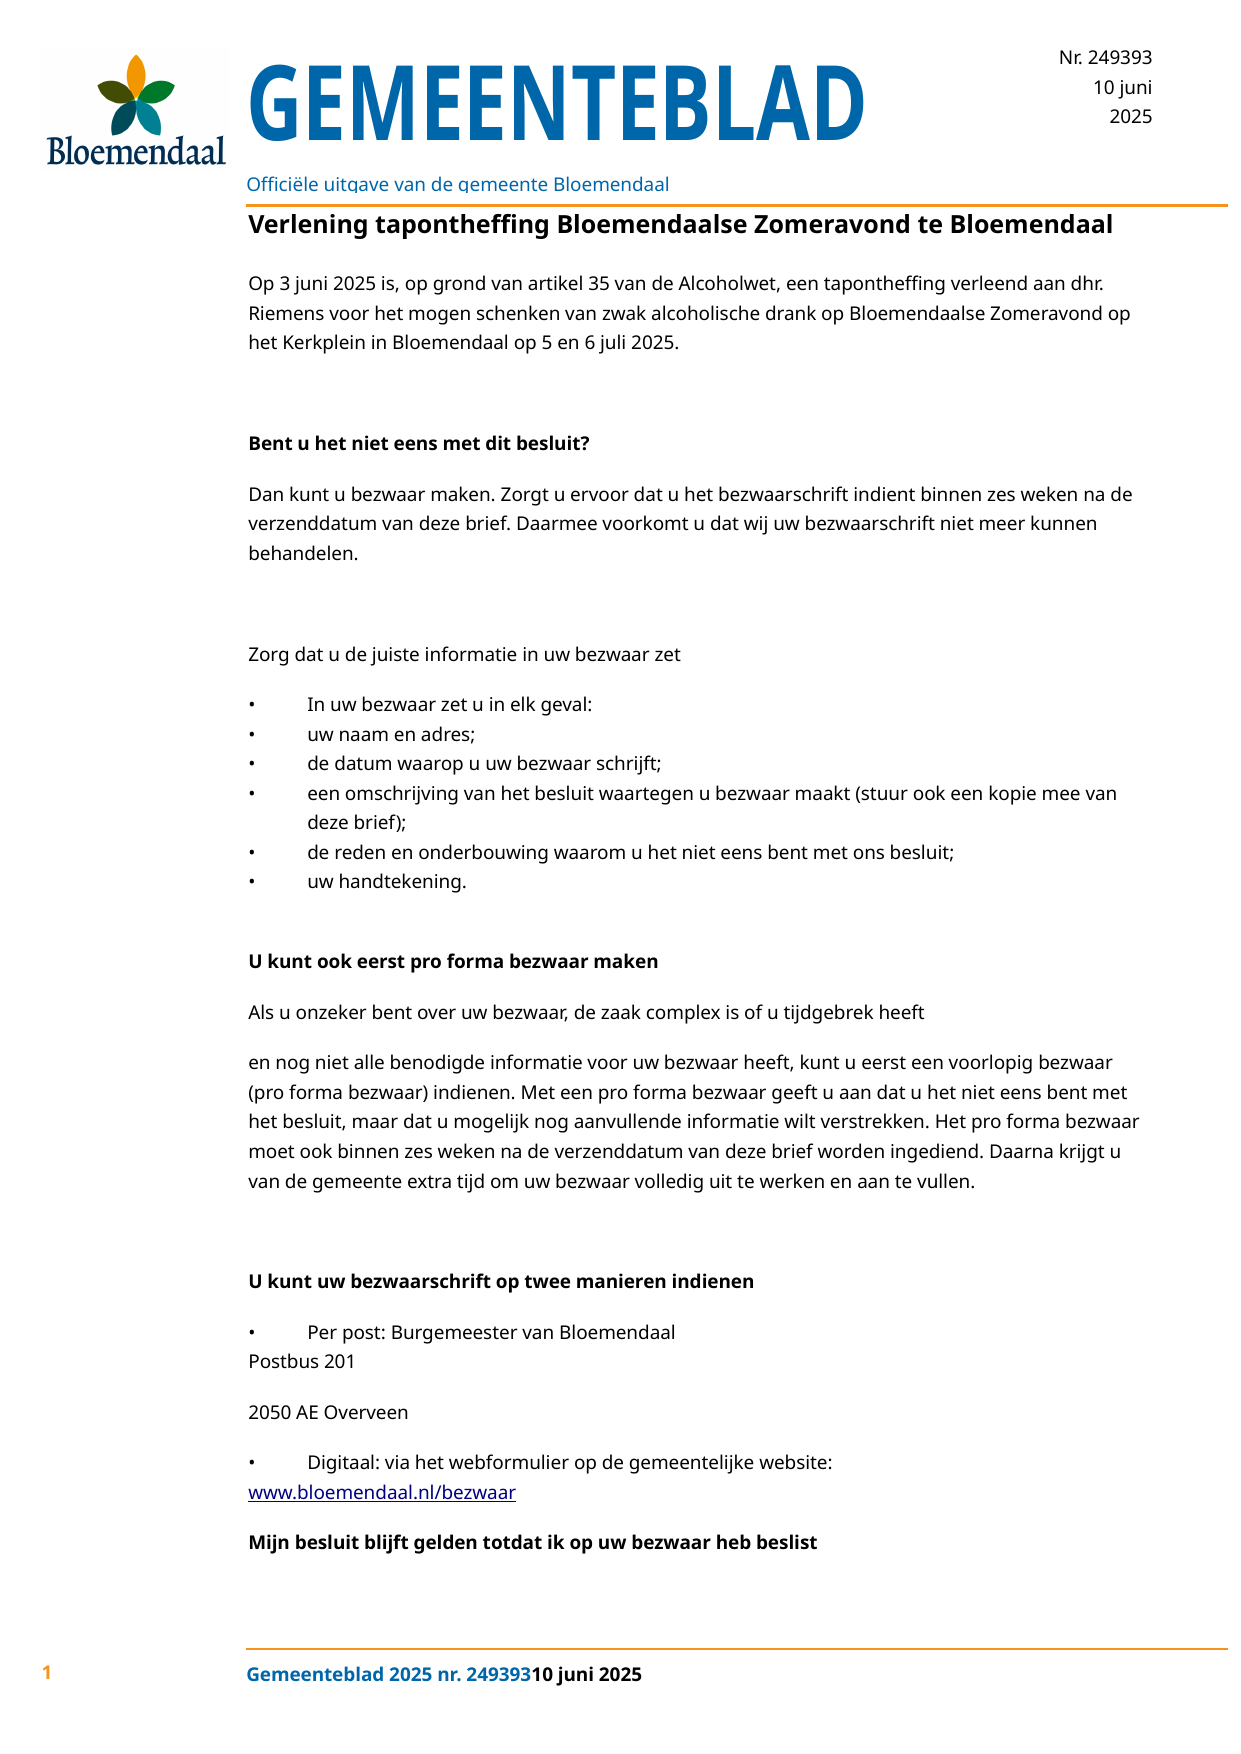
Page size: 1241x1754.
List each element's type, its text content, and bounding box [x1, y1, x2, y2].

text Dan kunt u bezwaar maken. Zorgt u ervoor dat u het bezwaarschrift indient binnen zes weken na de verzenddatum van deze brief. Daarmee voorkomt u dat wij uw bezwaarschrift niet meer kunnen behandelen. [248, 481, 1152, 566]
text Op 3 juni 2025 is, op grond van artikel 35 van de Alcoholwet, een tapontheffing verleend aan dhr. Riemens voor het mogen schenken van zwak alcoholische drank op Bloemendaalse Zomeravond op het Kerkplein in Bloemendaal op 5 en 6 juli 2025. [248, 270, 1152, 355]
text en nog niet alle benodigde informatie voor uw bezwaar heeft, kunt u eerst een voorlopig bezwaar (pro forma bezwaar) indienen. Met een pro forma bezwaar geeft u aan dat u het niet eens bent met het besluit, maar dat u mogelijk nog aanvullende informatie wilt verstrekken. Het pro forma bezwaar moet ook binnen zes weken na de verzenddatum van deze brief worden ingediend. Daarna krijgt u van de gemeente extra tijd om uw bezwaar volledig uit te werken en aan te vullen. [248, 1049, 1152, 1193]
text Bent u het niet eens met dit besluit? [248, 430, 1152, 456]
text 2050 AE Overveen [248, 1399, 1152, 1425]
list de datum waarop u uw bezwaar schrijft; [248, 750, 1152, 776]
text U kunt ook eerst pro forma bezwaar maken [248, 949, 1152, 974]
text www.bloemendaal.nl/bezwaar [248, 1479, 1152, 1505]
text Mijn besluit blijft gelden totdat ik op uw bezwaar heb beslist [248, 1529, 1152, 1555]
list Per post: Burgemeester van Bloemendaal [248, 1319, 1152, 1345]
picture [41, 47, 231, 172]
list uw handtekening. [248, 869, 1152, 894]
text Postbus 201 [248, 1349, 1152, 1374]
text Verlening tapontheffing Bloemendaalse Zomeravond te Bloemendaal [248, 207, 1152, 241]
list Digitaal: via het webformulier op de gemeentelijke website: [248, 1449, 1152, 1475]
list In uw bezwaar zet u in elk geval: [248, 691, 1152, 717]
text U kunt uw bezwaarschrift op twee manieren indienen [248, 1269, 1152, 1294]
list een omschrijving van het besluit waartegen u bezwaar maakt (stuur ook een kopie mee van deze brief); [248, 780, 1152, 835]
list de reden en onderbouwing waarom u het niet eens bent met ons besluit; [248, 839, 1152, 865]
text Als u onzeker bent over uw bezwaar, de zaak complex is of u tijdgebrek heeft [248, 999, 1152, 1025]
text Zorg dat u de juiste informatie in uw bezwaar zet [248, 641, 1152, 666]
list uw naam en adres; [248, 721, 1152, 746]
